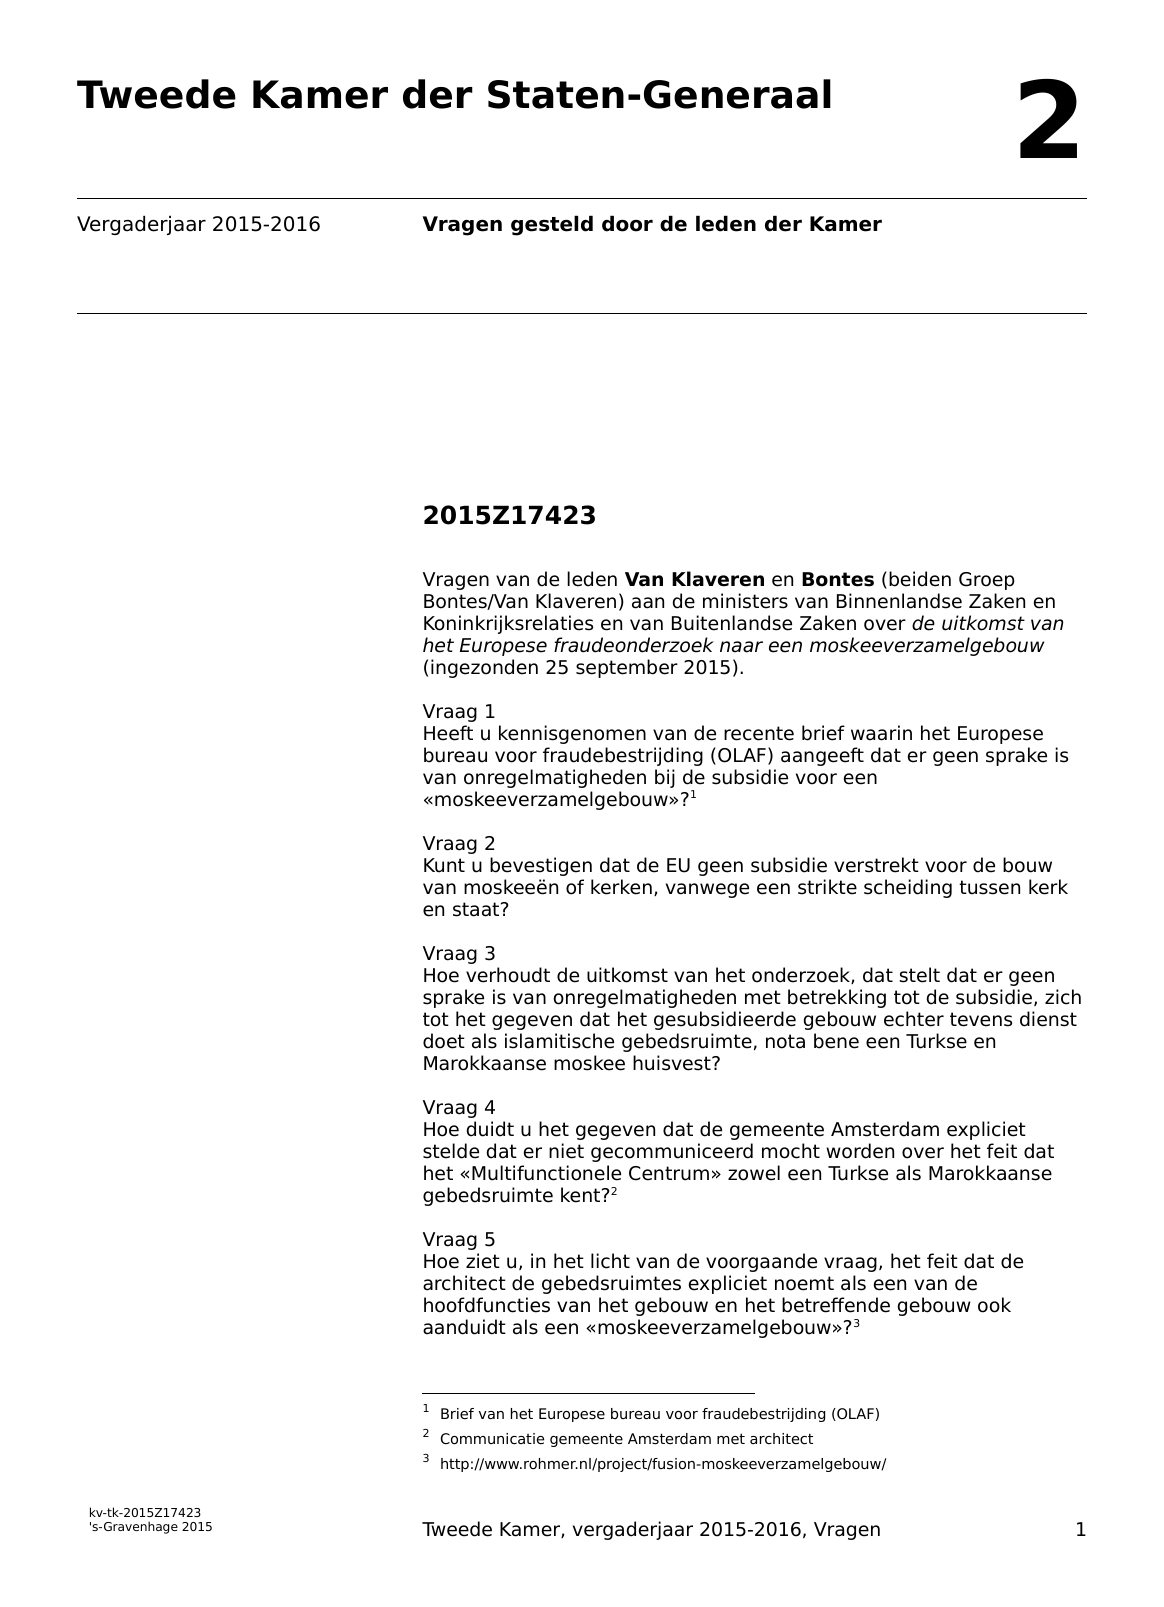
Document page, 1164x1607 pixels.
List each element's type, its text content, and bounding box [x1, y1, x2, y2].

text Vraag 2 [422, 833, 1087, 855]
text Hoe duidt u het gegeven dat de gemeente Amsterdam expliciet stelde dat er niet gecommuniceerd mocht worden over het feit dat het «Multifunctionele Centrum» zowel een Turkse als Marokkaanse gebedsruimte kent? [422, 1119, 1087, 1207]
text Vraag 5 [422, 1229, 1087, 1251]
table_header 2 [886, 59, 1087, 198]
text kv-tk-2015Z17423 [88, 1506, 323, 1520]
text http://www.rohmer.nl/project/fusion-moskeeverzamelgebouw/ [422, 1452, 1087, 1474]
text Brief van het Europese bureau voor fraudebestrijding (OLAF) [422, 1402, 1087, 1424]
text 2015Z17423 [422, 501, 1087, 531]
text Communicatie gemeente Amsterdam met architect [422, 1427, 1087, 1449]
text 's-Gravenhage 2015 [88, 1520, 323, 1534]
text Vraag 4 [422, 1097, 1087, 1119]
text Vraag 1 [422, 701, 1087, 723]
text Heeft u kennisgenomen van de recente brief waarin het Europese bureau voor fraudebestrijding (OLAF) aangeeft dat er geen sprake is van onregelmatigheden bij de subsidie voor een «moskeeverzamelgebouw»? [422, 723, 1087, 811]
text Hoe verhoudt de uitkomst van het onderzoek, dat stelt dat er geen sprake is van onregelmatigheden met betrekking tot de subsidie, zich tot het gegeven dat het gesubsidieerde gebouw echter tevens dienst doet als islamitische gebedsruimte, nota bene een Turkse en Marokkaanse moskee huisvest? [422, 965, 1087, 1075]
text Hoe ziet u, in het licht van de voorgaande vraag, het feit dat de architect de gebedsruimtes expliciet noemt als een van de hoofdfuncties van het gebouw en het betreffende gebouw ook aanduidt als een «moskeeverzamelgebouw»? [422, 1251, 1087, 1339]
table_header Tweede Kamer der Staten-Generaal [77, 59, 886, 198]
text Vraag 3 [422, 943, 1087, 965]
table_cell Vergaderjaar 2015-2016 [77, 199, 422, 313]
table_cell Vragen gesteld door de leden der Kamer [422, 199, 1087, 313]
text Vragen van de leden Van Klaveren en Bontes (beiden Groep Bontes/Van Klaveren) aan de ministers van Binnenlandse Zaken en Koninkrijksrelaties en van Buitenlandse Zaken over de uitkomst van het Europese fraudeonderzoek naar een moskeeverzamelgebouw (ingezonden 25 september 2015). [422, 569, 1087, 679]
text Kunt u bevestigen dat de EU geen subsidie verstrekt voor de bouw van moskeeën of kerken, vanwege een strikte scheiding tussen kerk en staat? [422, 855, 1087, 921]
